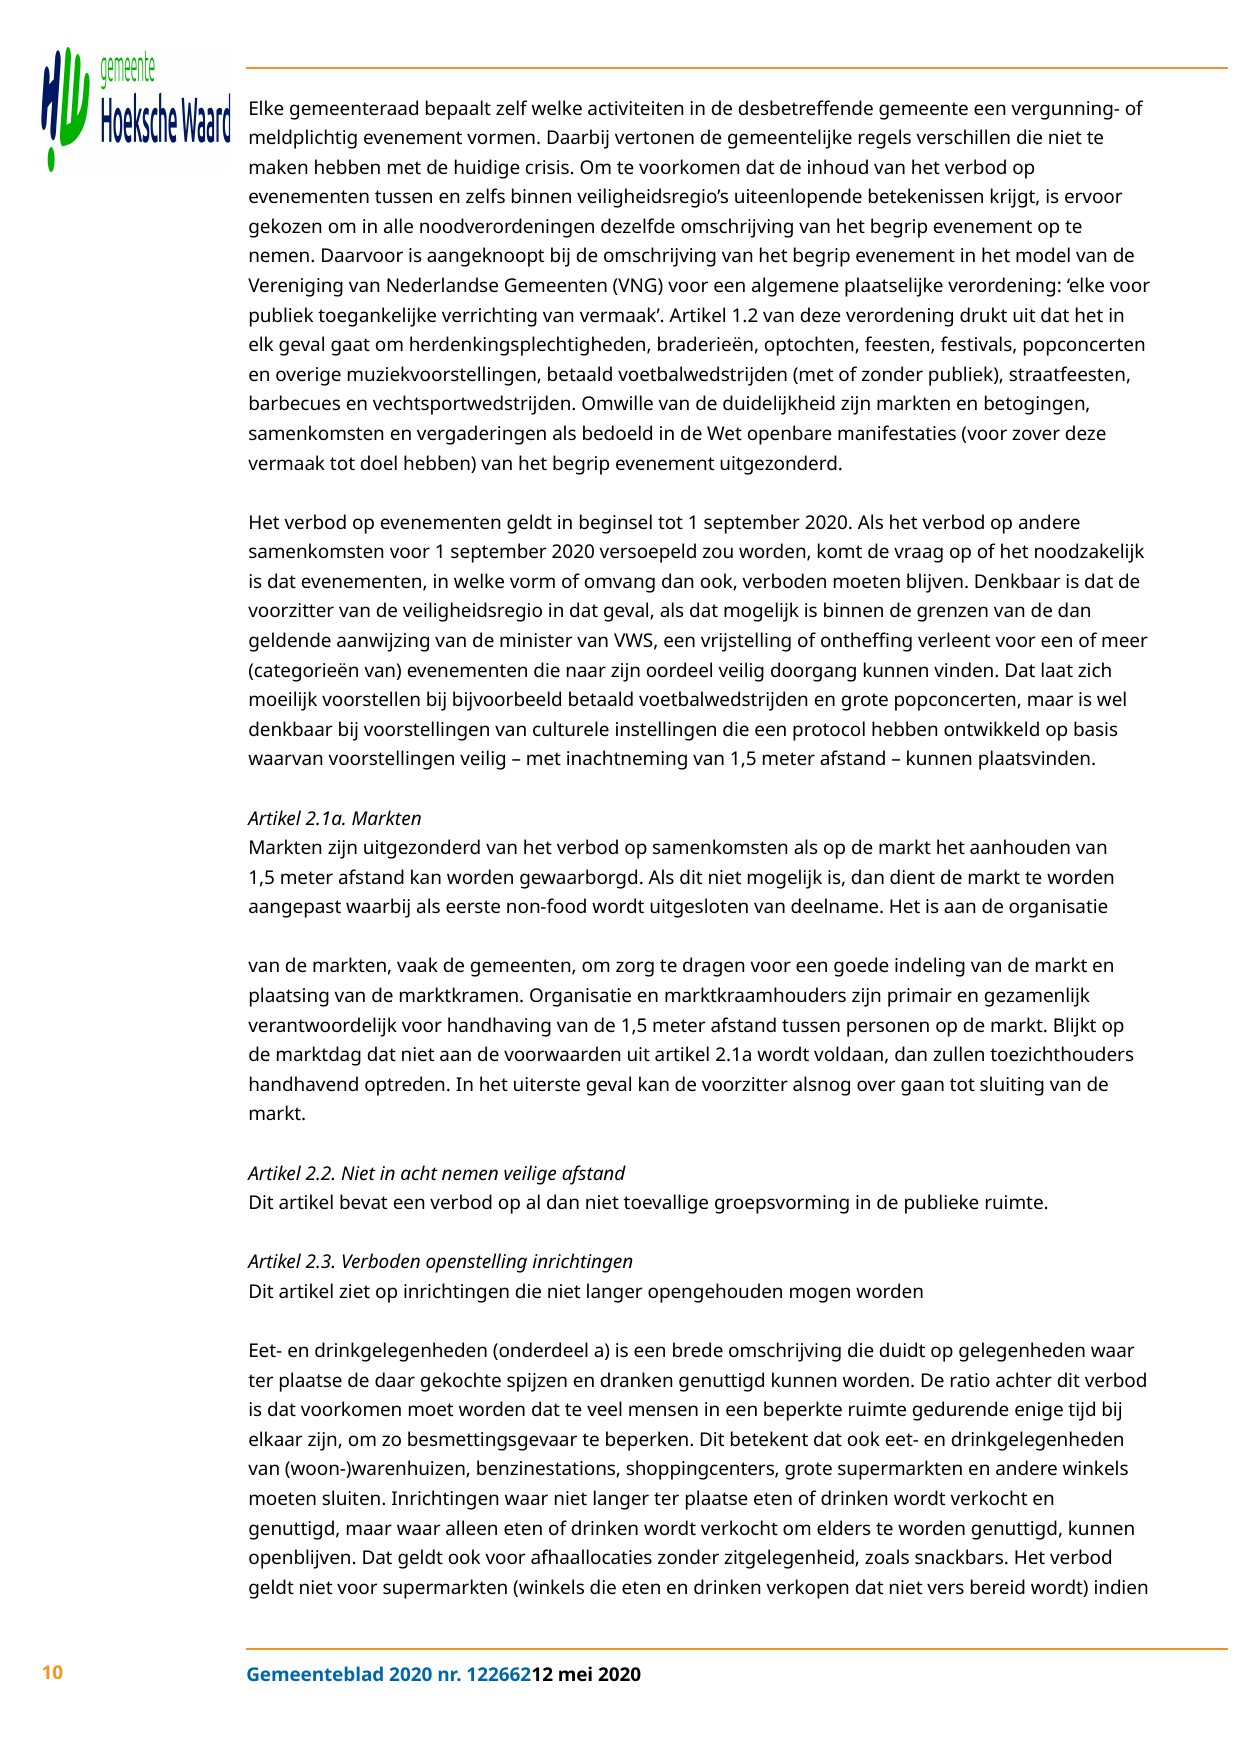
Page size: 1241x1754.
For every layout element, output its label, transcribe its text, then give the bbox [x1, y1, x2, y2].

text 1,5 meter afstand kan worden gewaarborgd. Als dit niet mogelijk is, dan dient de markt te worden aangepast waarbij als eerste non-food wordt uitgesloten van deelname. Het is aan de organisatie [248, 864, 1152, 919]
text Artikel 2.3. Verboden openstelling inrichtingen [248, 1248, 1152, 1274]
text Dit artikel bevat een verbod op al dan niet toevallige groepsvorming in de publieke ruimte. [248, 1189, 1152, 1215]
text Eet- en drinkgelegenheden (onderdeel a) is een brede omschrijving die duidt op gelegenheden waar ter plaatse de daar gekochte spijzen en dranken genuttigd kunnen worden. De ratio achter dit verbod is dat voorkomen moet worden dat te veel mensen in een beperkte ruimte gedurende enige tijd bij elkaar zijn, om zo besmettingsgevaar te beperken. Dit betekent dat ook eet- en drinkgelegenheden van (woon-)warenhuizen, benzinestations, shoppingcenters, grote supermarkten en andere winkels moeten sluiten. Inrichtingen waar niet langer ter plaatse eten of drinken wordt verkocht en genuttigd, maar waar alleen eten of drinken wordt verkocht om elders te worden genuttigd, kunnen openblijven. Dat geldt ook voor afhaallocaties zonder zitgelegenheid, zoals snackbars. Het verbod geldt niet voor supermarkten (winkels die eten en drinken verkopen dat niet vers bereid wordt) indien [248, 1337, 1152, 1600]
picture [41, 47, 231, 172]
text Elke gemeenteraad bepaalt zelf welke activiteiten in de desbetreffende gemeente een vergunning- of meldplichtig evenement vormen. Daarbij vertonen de gemeentelijke regels verschillen die niet te maken hebben met de huidige crisis. Om te voorkomen dat de inhoud van het verbod op evenementen tussen en zelfs binnen veiligheidsregio’s uiteenlopende betekenissen krijgt, is ervoor gekozen om in alle noodverordeningen dezelfde omschrijving van het begrip evenement op te nemen. Daarvoor is aangeknoopt bij de omschrijving van het begrip evenement in het model van de Vereniging van Nederlandse Gemeenten (VNG) voor een algemene plaatselijke verordening: ‘elke voor publiek toegankelijke verrichting van vermaak’. Artikel 1.2 van deze verordening drukt uit dat het in elk geval gaat om herdenkingsplechtigheden, braderieën, optochten, feesten, festivals, popconcerten en overige muziekvoorstellingen, betaald voetbalwedstrijden (met of zonder publiek), straatfeesten, barbecues en vechtsportwedstrijden. Omwille van de duidelijkheid zijn markten en betogingen, samenkomsten en vergaderingen als bedoeld in de Wet openbare manifestaties (voor zover deze vermaak tot doel hebben) van het begrip evenement uitgezonderd. [248, 95, 1152, 476]
text Artikel 2.1a. Markten [248, 805, 1152, 831]
text Het verbod op evenementen geldt in beginsel tot 1 september 2020. Als het verbod op andere samenkomsten voor 1 september 2020 versoepeld zou worden, komt de vraag op of het noodzakelijk is dat evenementen, in welke vorm of omvang dan ook, verboden moeten blijven. Denkbaar is dat de voorzitter van de veiligheidsregio in dat geval, als dat mogelijk is binnen de grenzen van de dan geldende aanwijzing van de minister van VWS, een vrijstelling of ontheffing verleent voor een of meer (categorieën van) evenementen die naar zijn oordeel veilig doorgang kunnen vinden. Dat laat zich moeilijk voorstellen bij bijvoorbeeld betaald voetbalwedstrijden en grote popconcerten, maar is wel denkbaar bij voorstellingen van culturele instellingen die een protocol hebben ontwikkeld op basis waarvan voorstellingen veilig – met inachtneming van 1,5 meter afstand – kunnen plaatsvinden. [248, 509, 1152, 771]
text Markten zijn uitgezonderd van het verbod op samenkomsten als op de markt het aanhouden van [248, 834, 1152, 860]
text Dit artikel ziet op inrichtingen die niet langer opengehouden mogen worden [248, 1278, 1152, 1304]
text Artikel 2.2. Niet in acht nemen veilige afstand [248, 1160, 1152, 1186]
text van de markten, vaak de gemeenten, om zorg te dragen voor een goede indeling van de markt en plaatsing van de marktkramen. Organisatie en marktkraamhouders zijn primair en gezamenlijk verantwoordelijk voor handhaving van de 1,5 meter afstand tussen personen op de markt. Blijkt op de marktdag dat niet aan de voorwaarden uit artikel 2.1a wordt voldaan, dan zullen toezichthouders handhavend optreden. In het uiterste geval kan de voorzitter alsnog over gaan tot sluiting van de markt. [248, 953, 1152, 1126]
